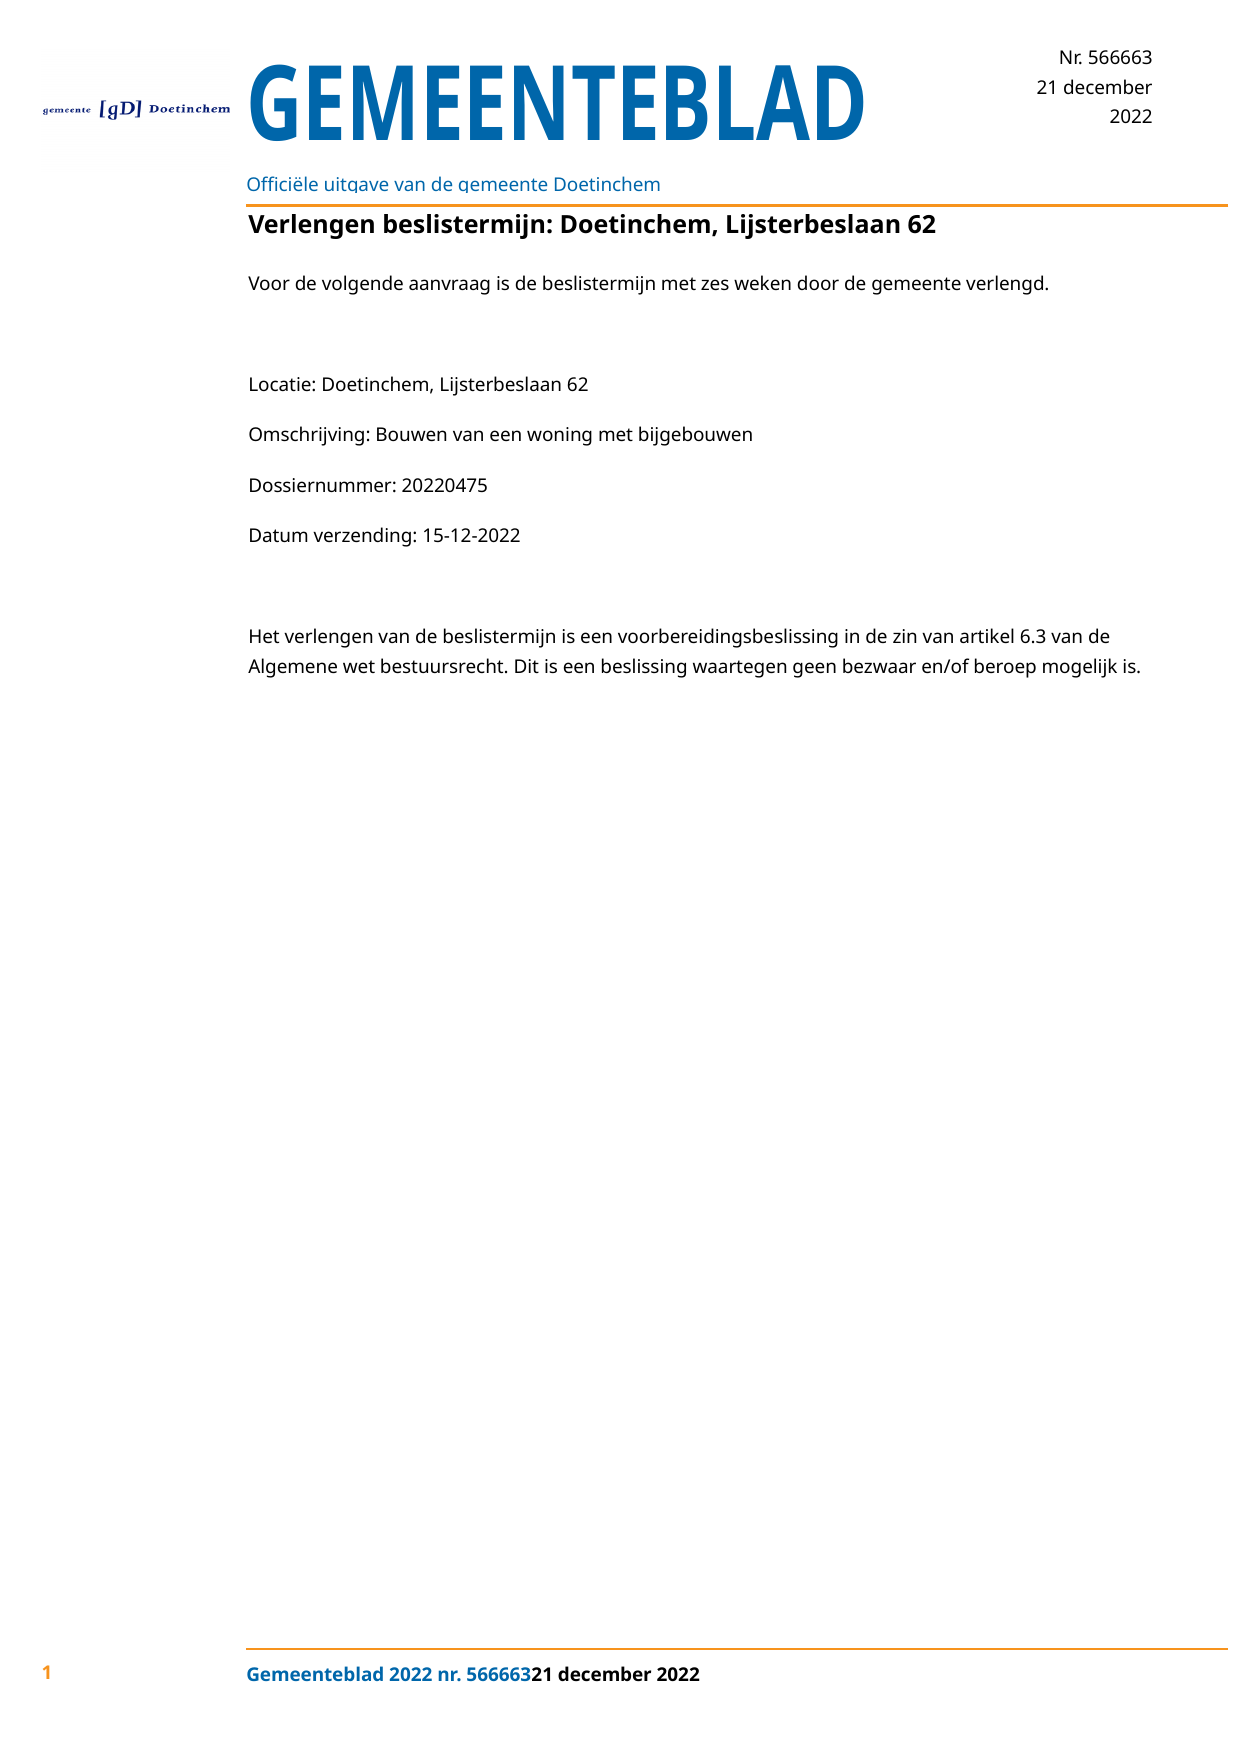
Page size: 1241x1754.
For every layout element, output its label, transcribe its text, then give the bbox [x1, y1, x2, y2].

text Het verlengen van de beslistermijn is een voorbereidingsbeslissing in de zin van artikel 6.3 van de Algemene wet bestuursrecht. Dit is een beslissing waartegen geen bezwaar en/of beroep mogelijk is. [248, 623, 1152, 678]
text Verlengen beslistermijn: Doetinchem, Lijsterbeslaan 62 [248, 207, 1152, 241]
text Omschrijving: Bouwen van een woning met bijgebouwen [248, 422, 1152, 447]
text Locatie: Doetinchem, Lijsterbeslaan 62 [248, 371, 1152, 397]
text Datum verzending: 15-12-2022 [248, 522, 1152, 548]
picture [41, 47, 231, 172]
text Voor de volgende aanvraag is de beslistermijn met zes weken door de gemeente verlengd. [248, 270, 1152, 296]
text Dossiernummer: 20220475 [248, 472, 1152, 498]
